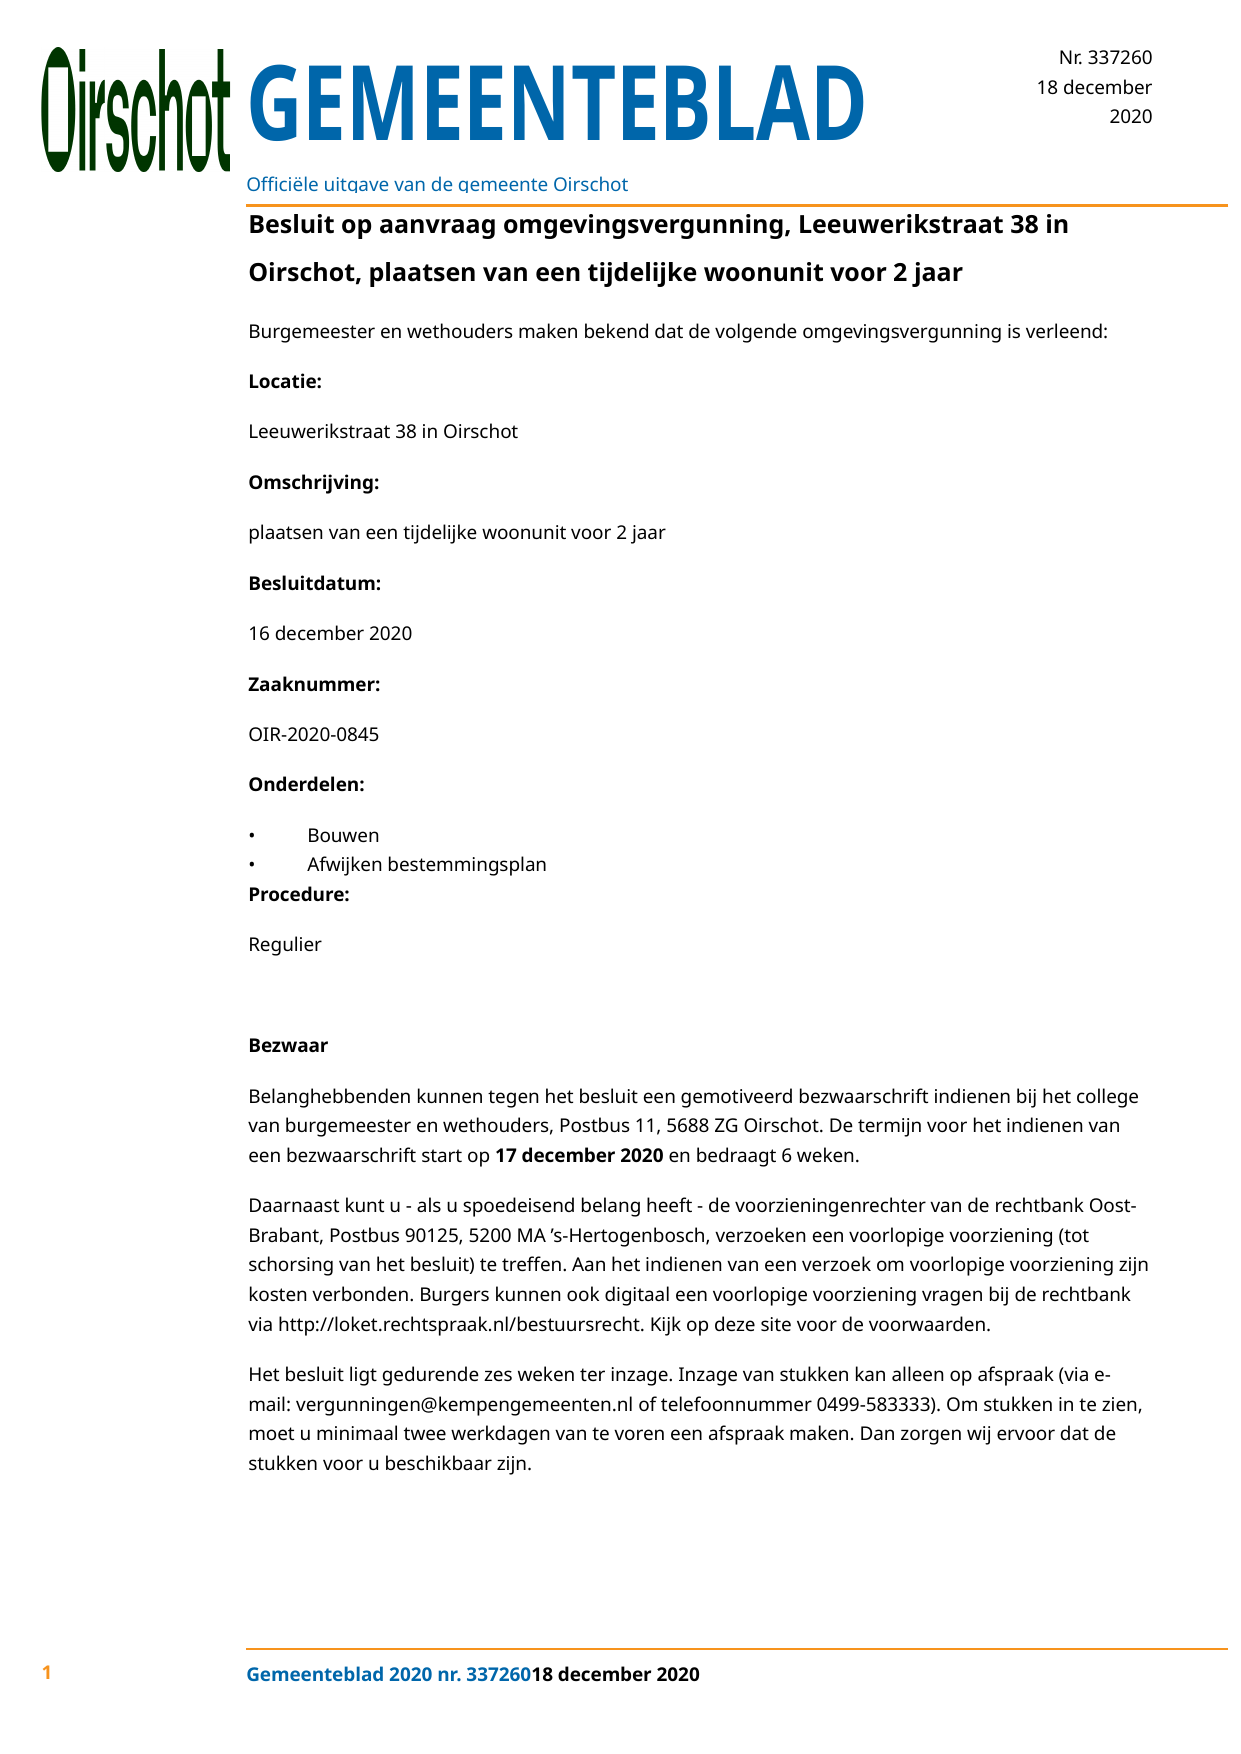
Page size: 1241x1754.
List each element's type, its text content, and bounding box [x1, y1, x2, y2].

text Leeuwerikstraat 38 in Oirschot [248, 419, 1152, 444]
picture [41, 47, 231, 172]
text Regulier [248, 932, 1152, 957]
list Bouwen [248, 822, 1152, 848]
text plaatsen van een tijdelijke woonunit voor 2 jaar [248, 519, 1152, 545]
text Belanghebbenden kunnen tegen het besluit een gemotiveerd bezwaarschrift indienen bij het college van burgemeester en wethouders, Postbus 11, 5688 ZG Oirschot. De termijn voor het indienen van een bezwaarschrift start op 17 december 2020 en bedraagt 6 weken. [248, 1083, 1152, 1168]
text Onderdelen: [248, 772, 1152, 797]
text Besluit op aanvraag omgevingsvergunning, Leeuwerikstraat 38 in Oirschot, plaatsen van een tijdelijke woonunit voor 2 jaar [248, 207, 1152, 288]
text Het besluit ligt gedurende zes weken ter inzage. Inzage van stukken kan alleen op afspraak (via e-mail: vergunningen@kempengemeenten.nl of telefoonnummer 0499-583333). Om stukken in te zien, moet u minimaal twee werkdagen van te voren een afspraak maken. Dan zorgen wij ervoor dat de stukken voor u beschikbaar zijn. [248, 1361, 1152, 1476]
text Omschrijving: [248, 469, 1152, 495]
text 16 december 2020 [248, 620, 1152, 646]
text Daarnaast kunt u - als u spoedeisend belang heeft - de voorzieningenrechter van de rechtbank Oost-Brabant, Postbus 90125, 5200 MA ’s-Hertogenbosch, verzoeken een voorlopige voorziening (tot schorsing van het besluit) te treffen. Aan het indienen van een verzoek om voorlopige voorziening zijn kosten verbonden. Burgers kunnen ook digitaal een voorlopige voorziening vragen bij de rechtbank via http://loket.rechtspraak.nl/bestuursrecht. Kijk op deze site voor de voorwaarden. [248, 1192, 1152, 1337]
text Bezwaar [248, 1032, 1152, 1058]
text Locatie: [248, 368, 1152, 394]
text Zaaknummer: [248, 671, 1152, 697]
list Afwijken bestemmingsplan [248, 852, 1152, 877]
text OIR-2020-0845 [248, 721, 1152, 747]
text Procedure: [248, 881, 1152, 907]
text Burgemeester en wethouders maken bekend dat de volgende omgevingsvergunning is verleend: [248, 318, 1152, 344]
text Besluitdatum: [248, 570, 1152, 596]
